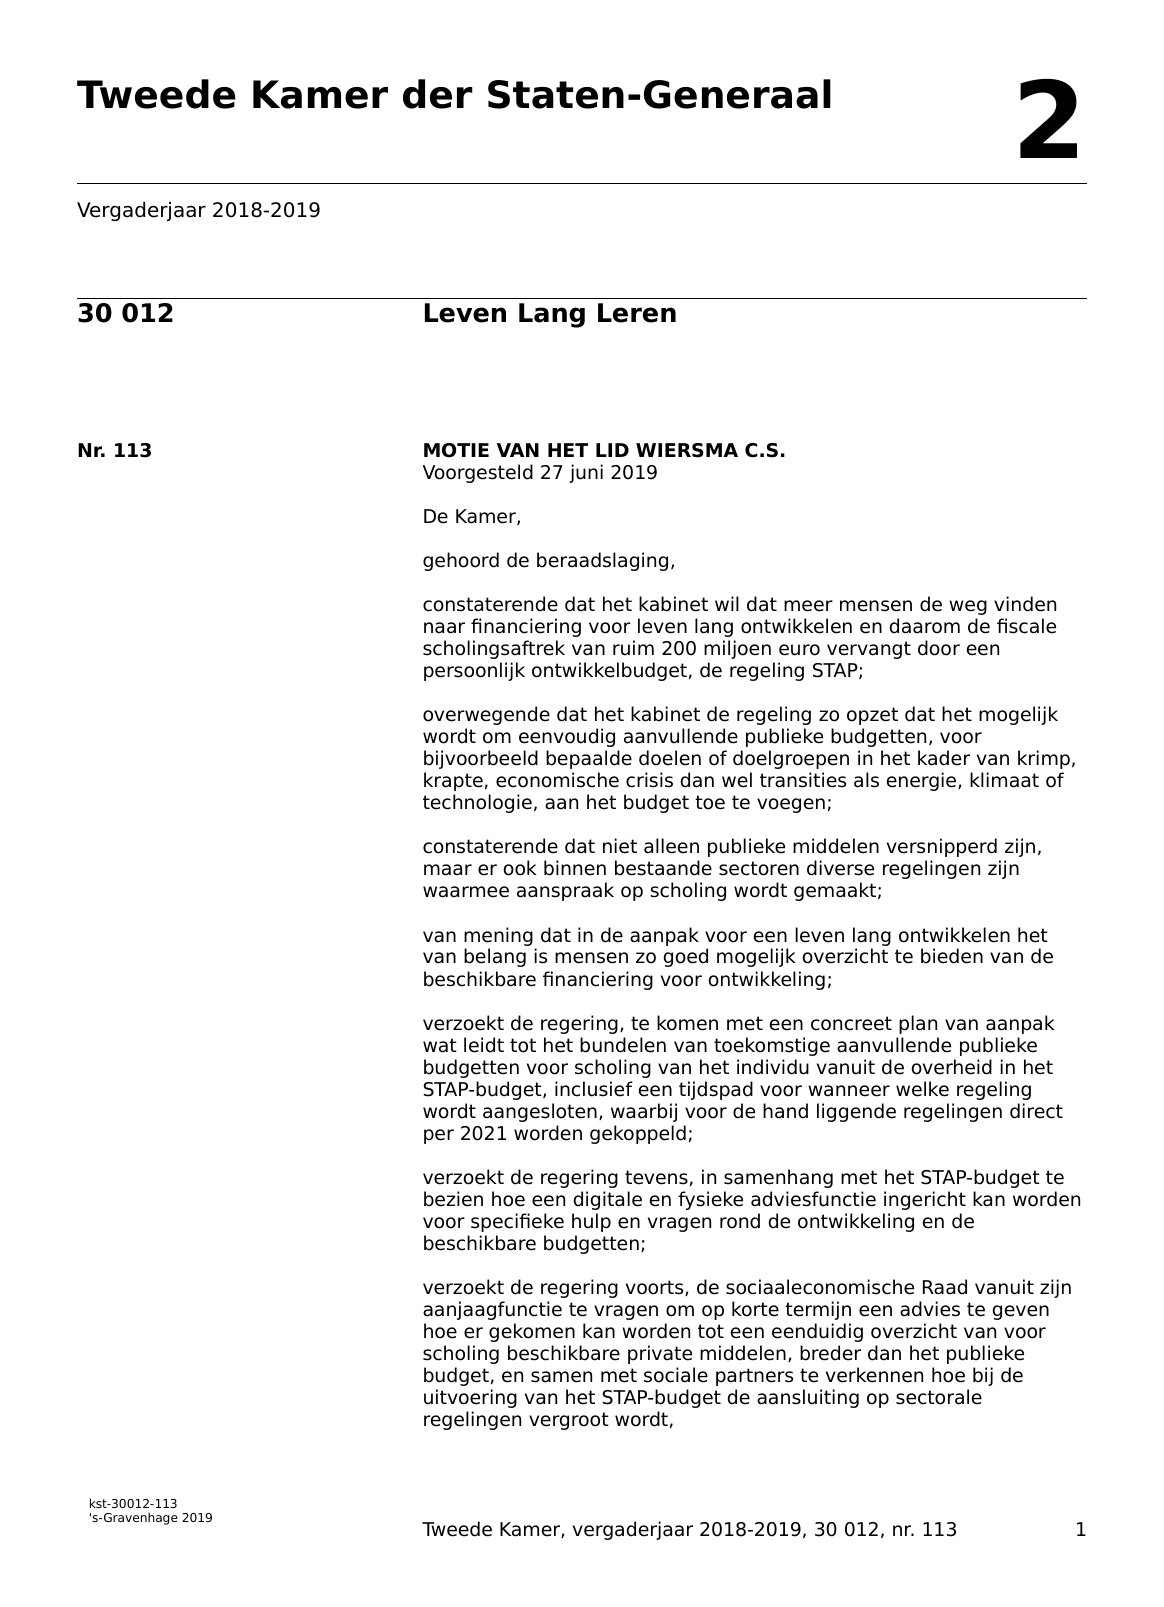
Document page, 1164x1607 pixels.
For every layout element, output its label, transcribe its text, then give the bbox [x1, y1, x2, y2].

text 's-Gravenhage 2019 [88, 1511, 323, 1525]
text verzoekt de regering tevens, in samenhang met het STAP-budget te bezien hoe een digitale en fysieke adviesfunctie ingericht kan worden voor specifieke hulp en vragen rond de ontwikkeling en de beschikbare budgetten; [422, 1167, 1087, 1254]
text Voorgesteld 27 juni 2019 [422, 462, 1087, 484]
text constaterende dat het kabinet wil dat meer mensen de weg vinden naar financiering voor leven lang ontwikkelen en daarom de fiscale scholingsaftrek van ruim 200 miljoen euro vervangt door een persoonlijk ontwikkelbudget, de regeling STAP; [422, 594, 1087, 682]
text overwegende dat het kabinet de regeling zo opzet dat het mogelijk wordt om eenvoudig aanvullende publieke budgetten, voor bijvoorbeeld bepaalde doelen of doelgroepen in het kader van krimp, krapte, economische crisis dan wel transities als energie, klimaat of technologie, aan het budget toe te voegen; [422, 704, 1087, 814]
text verzoekt de regering voorts, de sociaaleconomische Raad vanuit zijn aanjaagfunctie te vragen om op korte termijn een advies te geven hoe er gekomen kan worden tot een eenduidig overzicht van voor scholing beschikbare private middelen, breder dan het publieke budget, en samen met sociale partners te verkennen hoe bij de uitvoering van het STAP-budget de aansluiting op sectorale regelingen vergroot wordt, [422, 1277, 1087, 1431]
text kst-30012-113 [88, 1497, 323, 1511]
text van mening dat in de aanpak voor een leven lang ontwikkelen het van belang is mensen zo goed mogelijk overzicht te bieden van de beschikbare financiering voor ontwikkeling; [422, 924, 1087, 990]
subtitle Nr. 113 MOTIE VAN HET LID WIERSMA C.S. [77, 440, 1087, 462]
subtitle 30 012 Leven Lang Leren [77, 299, 1087, 329]
table_header Tweede Kamer der Staten-Generaal [77, 59, 886, 183]
text De Kamer, [422, 506, 1087, 528]
text gehoord de beraadslaging, [422, 550, 1087, 572]
text verzoekt de regering, te komen met een concreet plan van aanpak wat leidt tot het bundelen van toekomstige aanvullende publieke budgetten voor scholing van het individu vanuit de overheid in het STAP-budget, inclusief een tijdspad voor wanneer welke regeling wordt aangesloten, waarbij voor de hand liggende regelingen direct per 2021 worden gekoppeld; [422, 1013, 1087, 1144]
table_cell Vergaderjaar 2018-2019 [77, 184, 1087, 298]
table_header 2 [886, 59, 1087, 183]
text constaterende dat niet alleen publieke middelen versnipperd zijn, maar er ook binnen bestaande sectoren diverse regelingen zijn waarmee aanspraak op scholing wordt gemaakt; [422, 836, 1087, 902]
